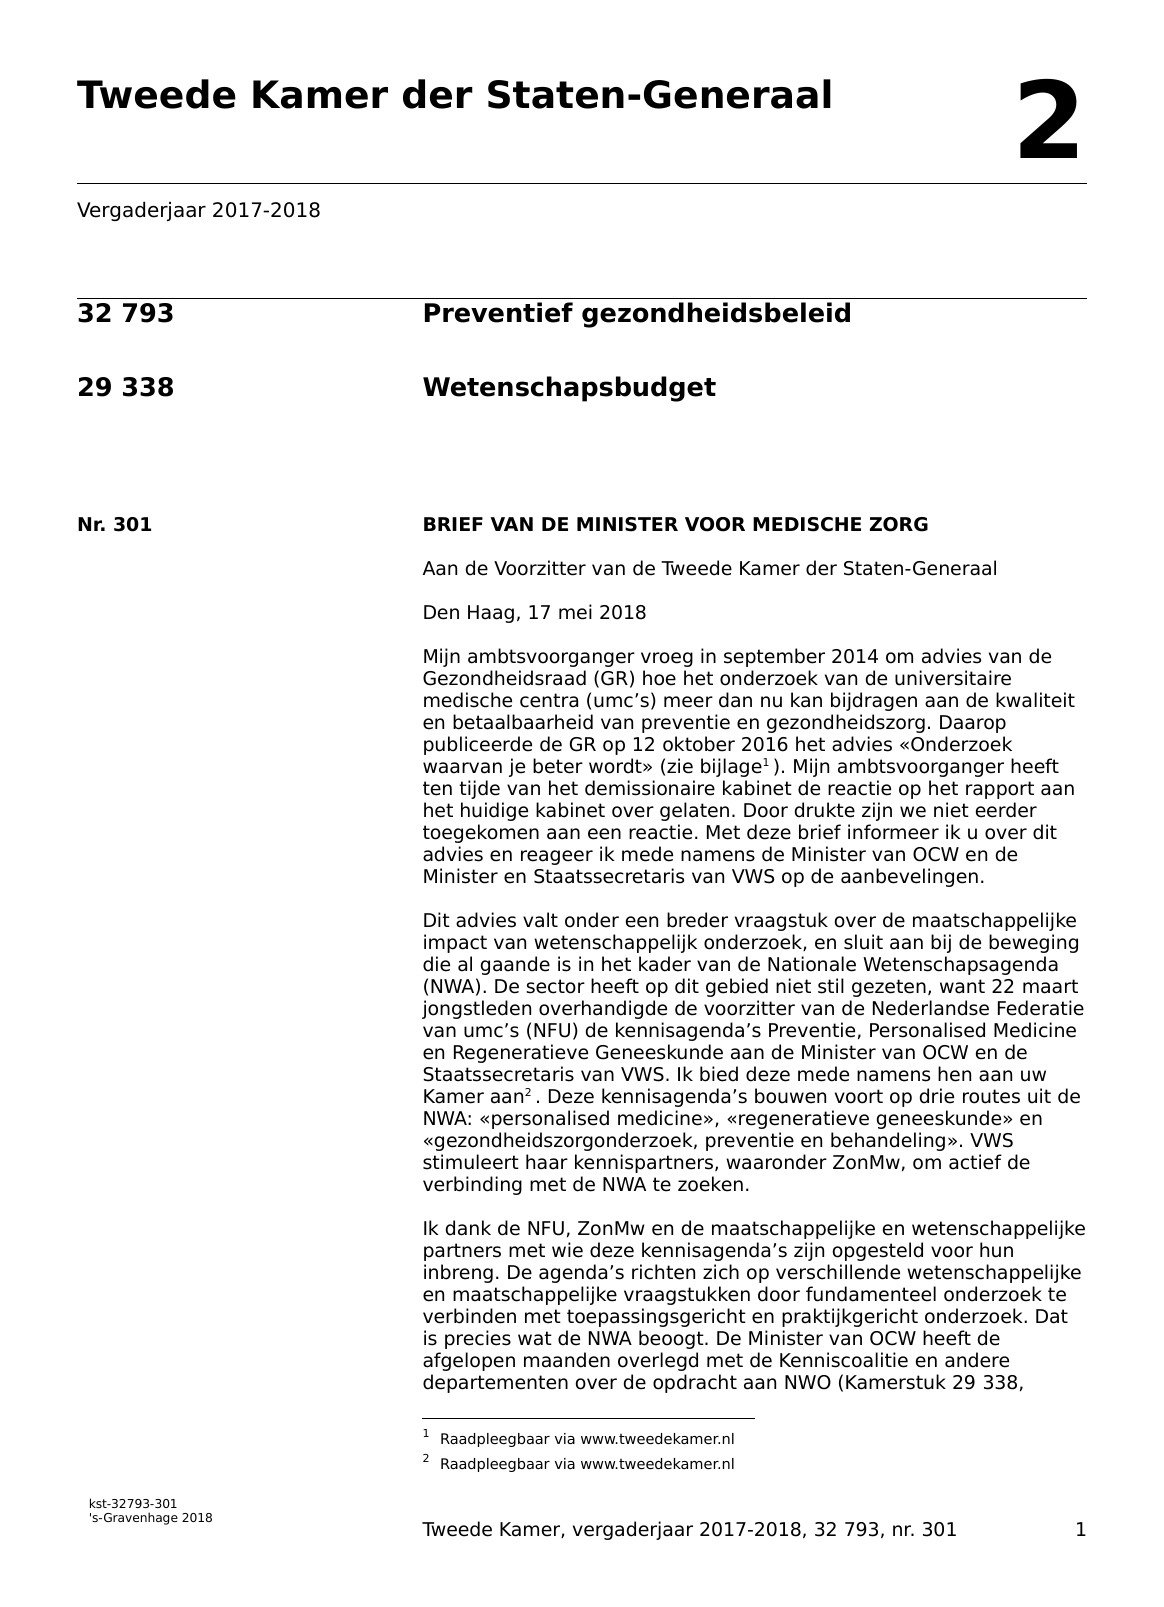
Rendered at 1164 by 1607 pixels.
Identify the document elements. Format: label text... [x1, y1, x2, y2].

table_header Tweede Kamer der Staten-Generaal [77, 59, 886, 183]
text Aan de Voorzitter van de Tweede Kamer der Staten-Generaal [422, 558, 1087, 580]
subtitle 29 338 Wetenschapsbudget [77, 373, 1087, 403]
text Mijn ambtsvoorganger vroeg in september 2014 om advies van de Gezondheidsraad (GR) hoe het onderzoek van de universitaire medische centra (umc’s) meer dan nu kan bijdragen aan de kwaliteit en betaalbaarheid van preventie en gezondheidszorg. Daarop publiceerde de GR op 12 oktober 2016 het advies «Onderzoek waarvan je beter wordt» (zie bijlage). Mijn ambtsvoorganger heeft ten tijde van het demissionaire kabinet de reactie op het rapport aan het huidige kabinet over gelaten. Door drukte zijn we niet eerder toegekomen aan een reactie. Met deze brief informeer ik u over dit advies en reageer ik mede namens de Minister van OCW en de Minister en Staatssecretaris van VWS op de aanbevelingen. [422, 646, 1087, 888]
table_header 2 [886, 59, 1087, 183]
text 's-Gravenhage 2018 [88, 1511, 323, 1525]
text Dit advies valt onder een breder vraagstuk over de maatschappelijke impact van wetenschappelijk onderzoek, en sluit aan bij de beweging die al gaande is in het kader van de Nationale Wetenschapsagenda (NWA). De sector heeft op dit gebied niet stil gezeten, want 22 maart jongstleden overhandigde de voorzitter van de Nederlandse Federatie van umc’s (NFU) de kennisagenda’s Preventie, Personalised Medicine en Regeneratieve Geneeskunde aan de Minister van OCW en de Staatssecretaris van VWS. Ik bied deze mede namens hen aan uw Kamer aan. Deze kennisagenda’s bouwen voort op drie routes uit de NWA: «personalised medicine», «regeneratieve geneeskunde» en «gezondheidszorgonderzoek, preventie en behandeling». VWS stimuleert haar kennispartners, waaronder ZonMw, om actief de verbinding met de NWA te zoeken. [422, 910, 1087, 1196]
text Raadpleegbaar via www.tweedekamer.nl [422, 1427, 1087, 1449]
text Ik dank de NFU, ZonMw en de maatschappelijke en wetenschappelijke partners met wie deze kennisagenda’s zijn opgesteld voor hun inbreng. De agenda’s richten zich op verschillende wetenschappelijke en maatschappelijke vraagstukken door fundamenteel onderzoek te verbinden met toepassingsgericht en praktijkgericht onderzoek. Dat is precies wat de NWA beoogt. De Minister van OCW heeft de afgelopen maanden overlegd met de Kenniscoalitie en andere departementen over de opdracht aan NWO (Kamerstuk 29 338, [422, 1218, 1087, 1394]
text kst-32793-301 [88, 1497, 323, 1511]
text Den Haag, 17 mei 2018 [422, 602, 1087, 624]
table_cell Vergaderjaar 2017-2018 [77, 184, 1087, 298]
subtitle Nr. 301 BRIEF VAN DE MINISTER VOOR MEDISCHE ZORG [77, 514, 1087, 536]
text Raadpleegbaar via www.tweedekamer.nl [422, 1452, 1087, 1474]
subtitle 32 793 Preventief gezondheidsbeleid [77, 299, 1087, 329]
